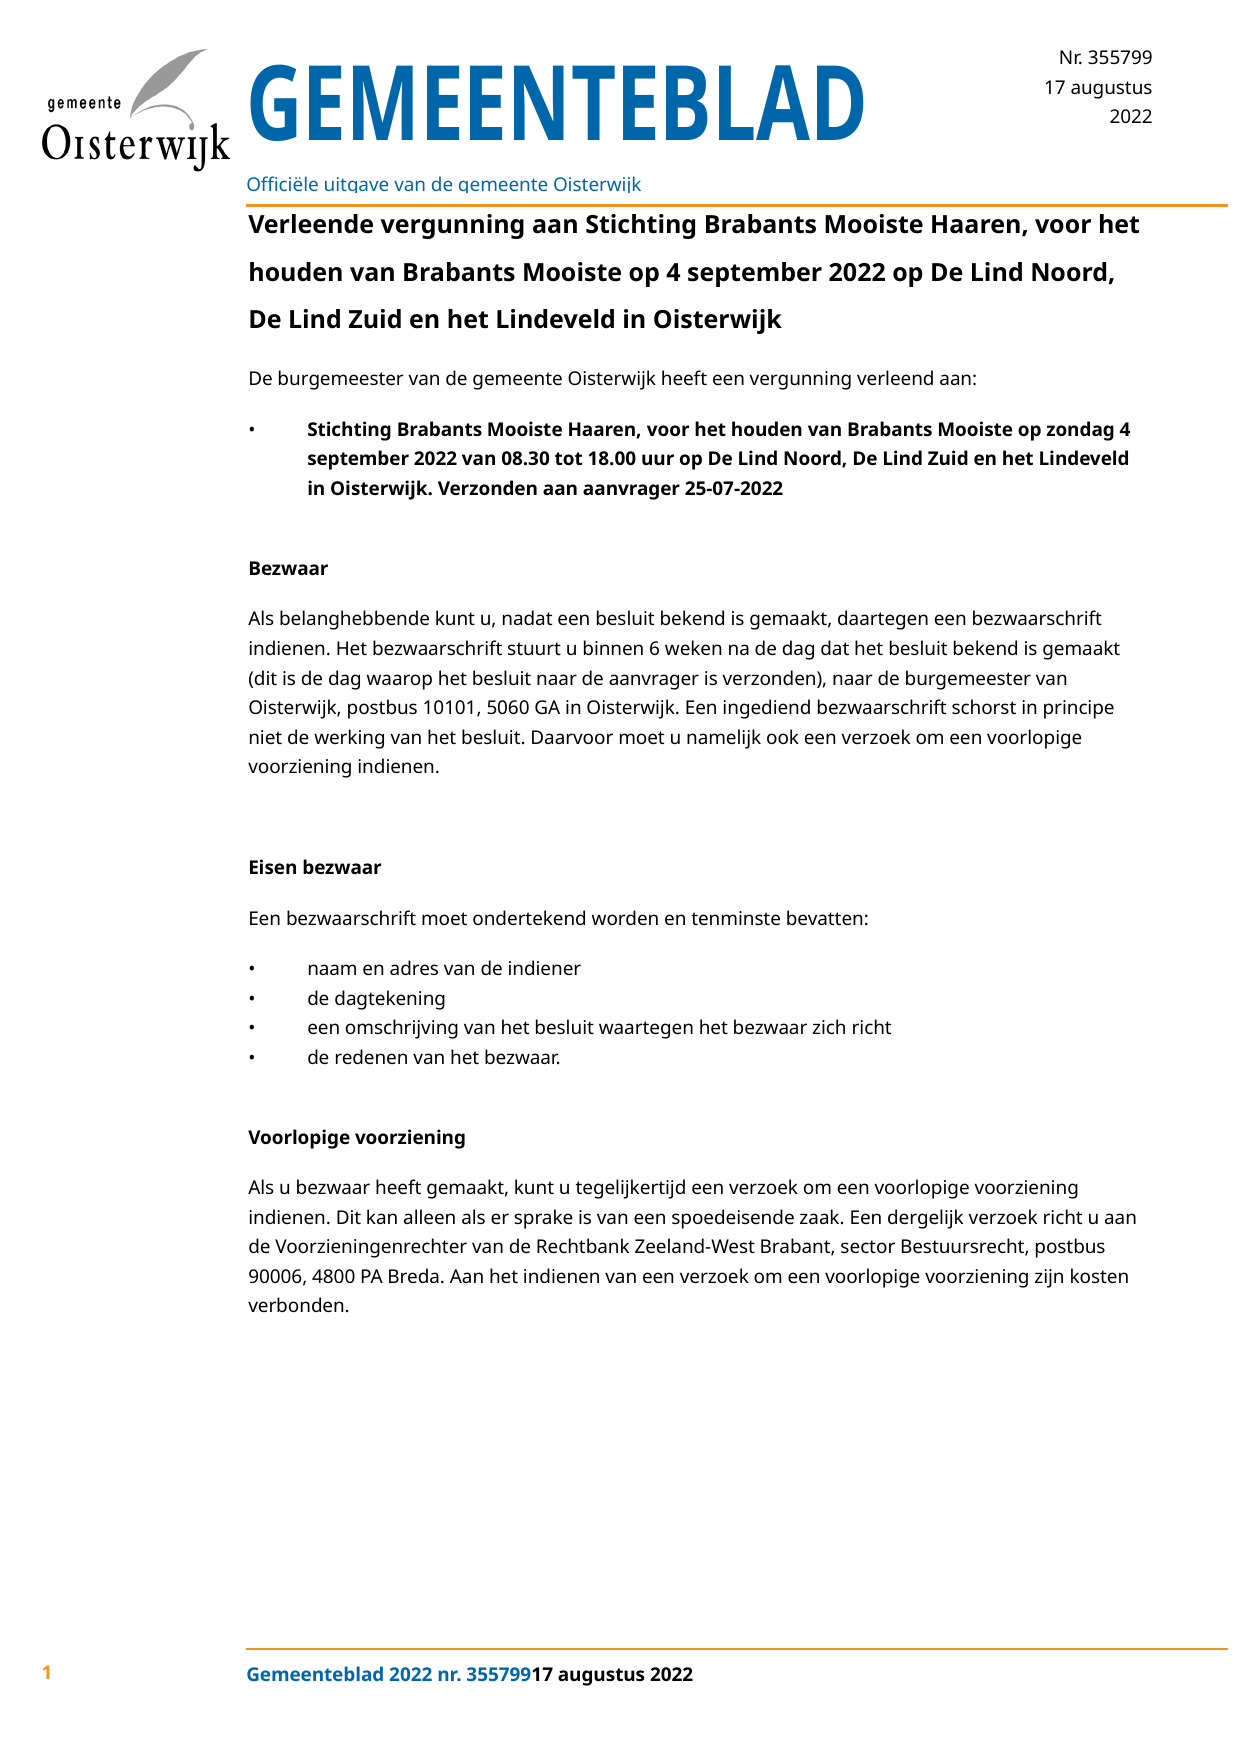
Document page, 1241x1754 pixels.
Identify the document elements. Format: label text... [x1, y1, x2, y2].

text Als u bezwaar heeft gemaakt, kunt u tegelijkertijd een verzoek om een voorlopige voorziening indienen. Dit kan alleen als er sprake is van een spoedeisende zaak. Een dergelijk verzoek richt u aan de Voorzieningenrechter van de Rechtbank Zeeland-West Brabant, sector Bestuursrecht, postbus 90006, 4800 PA Breda. Aan het indienen van een verzoek om een voorlopige voorziening zijn kosten verbonden. [248, 1174, 1152, 1318]
text Eisen bezwaar [248, 854, 1152, 880]
picture [41, 47, 231, 172]
text Een bezwaarschrift moet ondertekend worden en tenminste bevatten: [248, 905, 1152, 930]
list een omschrijving van het besluit waartegen het bezwaar zich richt [248, 1014, 1152, 1040]
list de redenen van het bezwaar. [248, 1044, 1152, 1069]
list Stichting Brabants Mooiste Haaren, voor het houden van Brabants Mooiste op zondag 4 september 2022 van 08.30 tot 18.00 uur op De Lind Noord, De Lind Zuid en het Lindeveld in Oisterwijk. Verzonden aan aanvrager 25-07-2022 [248, 416, 1152, 501]
text Voorlopige voorziening [248, 1124, 1152, 1149]
text De burgemeester van de gemeente Oisterwijk heeft een vergunning verleend aan: [248, 366, 1152, 391]
list naam en adres van de indiener [248, 955, 1152, 981]
text Verleende vergunning aan Stichting Brabants Mooiste Haaren, voor het houden van Brabants Mooiste op 4 september 2022 op De Lind Noord, De Lind Zuid en het Lindeveld in Oisterwijk [248, 207, 1152, 336]
text Bezwaar [248, 555, 1152, 581]
text Als belanghebbende kunt u, nadat een besluit bekend is gemaakt, daartegen een bezwaarschrift indienen. Het bezwaarschrift stuurt u binnen 6 weken na de dag dat het besluit bekend is gemaakt (dit is de dag waarop het besluit naar de aanvrager is verzonden), naar de burgemeester van Oisterwijk, postbus 10101, 5060 GA in Oisterwijk. Een ingediend bezwaarschrift schorst in principe niet de werking van het besluit. Daarvoor moet u namelijk ook een verzoek om een voorlopige voorziening indienen. [248, 606, 1152, 779]
list de dagtekening [248, 985, 1152, 1010]
